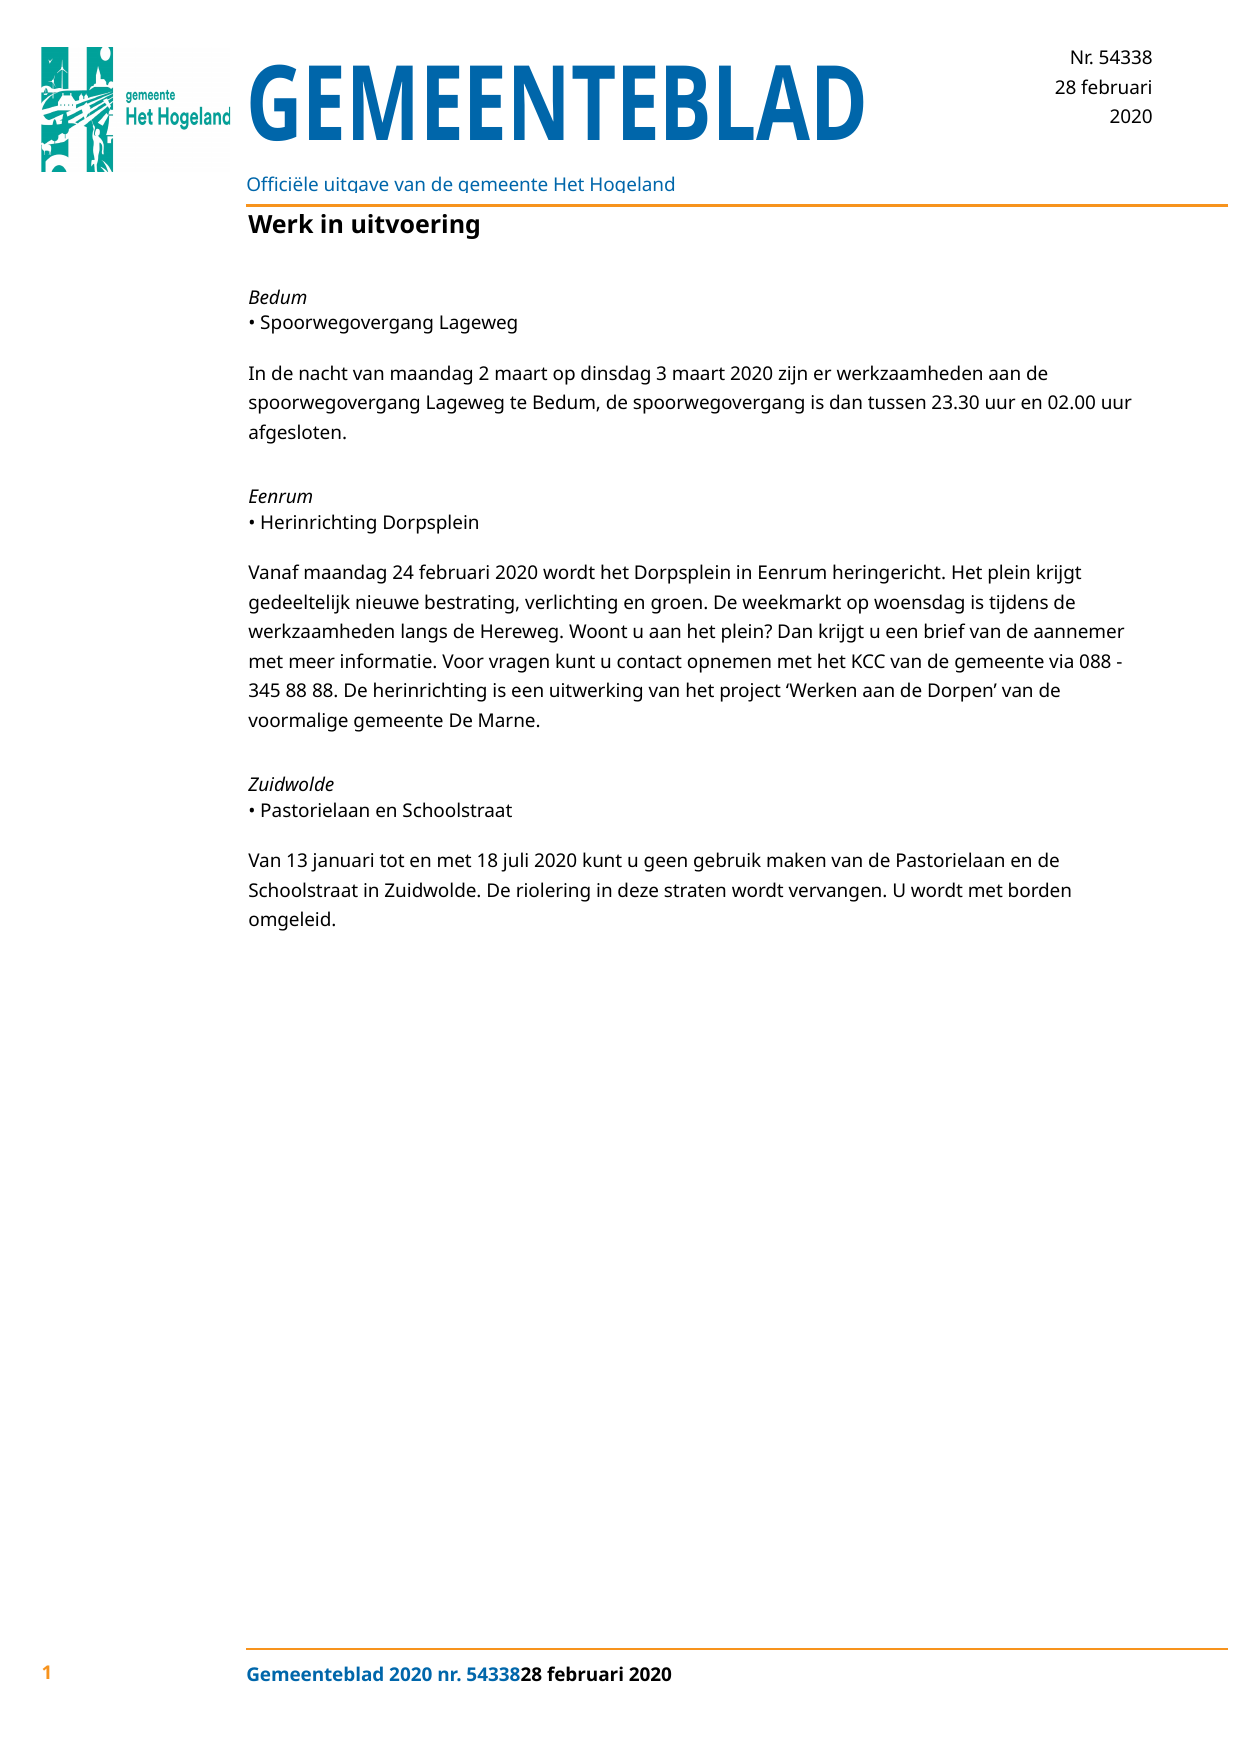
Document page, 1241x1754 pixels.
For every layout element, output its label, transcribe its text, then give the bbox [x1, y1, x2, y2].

text Zuidwolde [248, 771, 1152, 797]
text • Herinrichting Dorpsplein [248, 509, 1152, 534]
text Vanaf maandag 24 februari 2020 wordt het Dorpsplein in Eenrum heringericht. Het plein krijgt gedeeltelijk nieuwe bestrating, verlichting en groen. De weekmarkt op woensdag is tijdens de werkzaamheden langs de Hereweg. Woont u aan het plein? Dan krijgt u een brief van de aannemer met meer informatie. Voor vragen kunt u contact opnemen met het KCC van de gemeente via 088 - 345 88 88. De herinrichting is een uitwerking van het project ‘Werken aan de Dorpen’ van de voormalige gemeente De Marne. [248, 559, 1152, 733]
text In de nacht van maandag 2 maart op dinsdag 3 maart 2020 zijn er werkzaamheden aan de spoorwegovergang Lageweg te Bedum, de spoorwegovergang is dan tussen 23.30 uur en 02.00 uur afgesloten. [248, 360, 1152, 445]
text Van 13 januari tot en met 18 juli 2020 kunt u geen gebruik maken van de Pastorielaan en de Schoolstraat in Zuidwolde. De riolering in deze straten wordt vervangen. U wordt met borden omgeleid. [248, 847, 1152, 932]
text Eenrum [248, 483, 1152, 509]
text Bedum [248, 284, 1152, 309]
picture [41, 47, 231, 172]
text • Pastorielaan en Schoolstraat [248, 797, 1152, 823]
text Werk in uitvoering [248, 207, 1152, 241]
text • Spoorwegovergang Lageweg [248, 309, 1152, 335]
